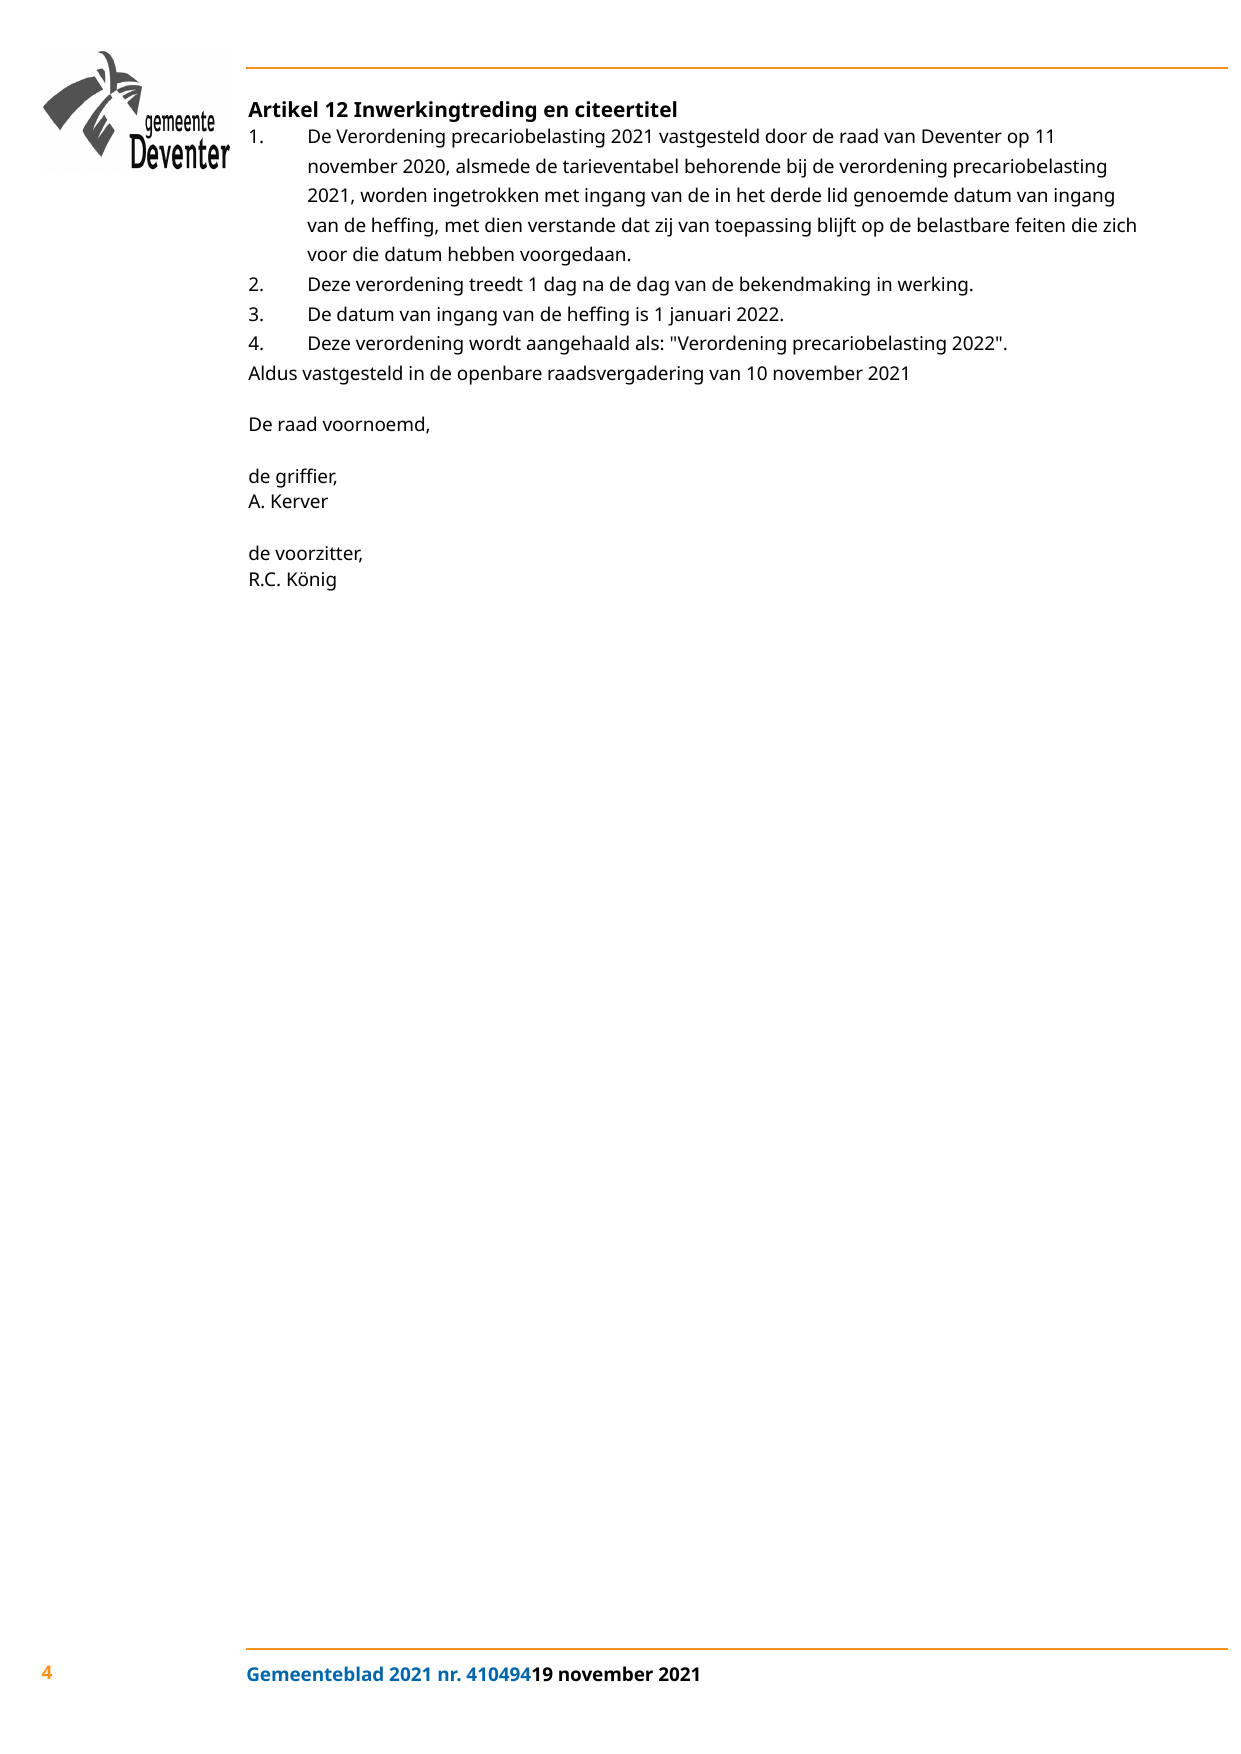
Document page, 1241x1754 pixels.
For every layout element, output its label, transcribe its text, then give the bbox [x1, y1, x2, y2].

text de voorzitter, [248, 540, 1152, 566]
text De raad voornoemd, [248, 411, 1152, 437]
text R.C. König [248, 566, 1152, 591]
list Deze verordening wordt aangehaald als: "Verordening precariobelasting 2022". [248, 330, 1152, 356]
list Deze verordening treedt 1 dag na de dag van de bekendmaking in werking. [248, 271, 1152, 297]
text A. Kerver [248, 488, 1152, 514]
text Aldus vastgesteld in de openbare raadsvergadering van 10 november 2021 [248, 360, 1152, 386]
picture [41, 47, 231, 172]
list De datum van ingang van de heffing is 1 januari 2022. [248, 301, 1152, 326]
list De Verordening precariobelasting 2021 vastgesteld door de raad van Deventer op 11 november 2020, alsmede de tarieventabel behorende bij de verordening precariobelasting 2021, worden ingetrokken met ingang van de in het derde lid genoemde datum van ingang van de heffing, met dien verstande dat zij van toepassing blijft op de belastbare feiten die zich voor die datum hebben voorgedaan. [248, 123, 1152, 267]
text de griffier, [248, 463, 1152, 488]
text Artikel 12 Inwerkingtreding en citeertitel [248, 95, 1152, 123]
